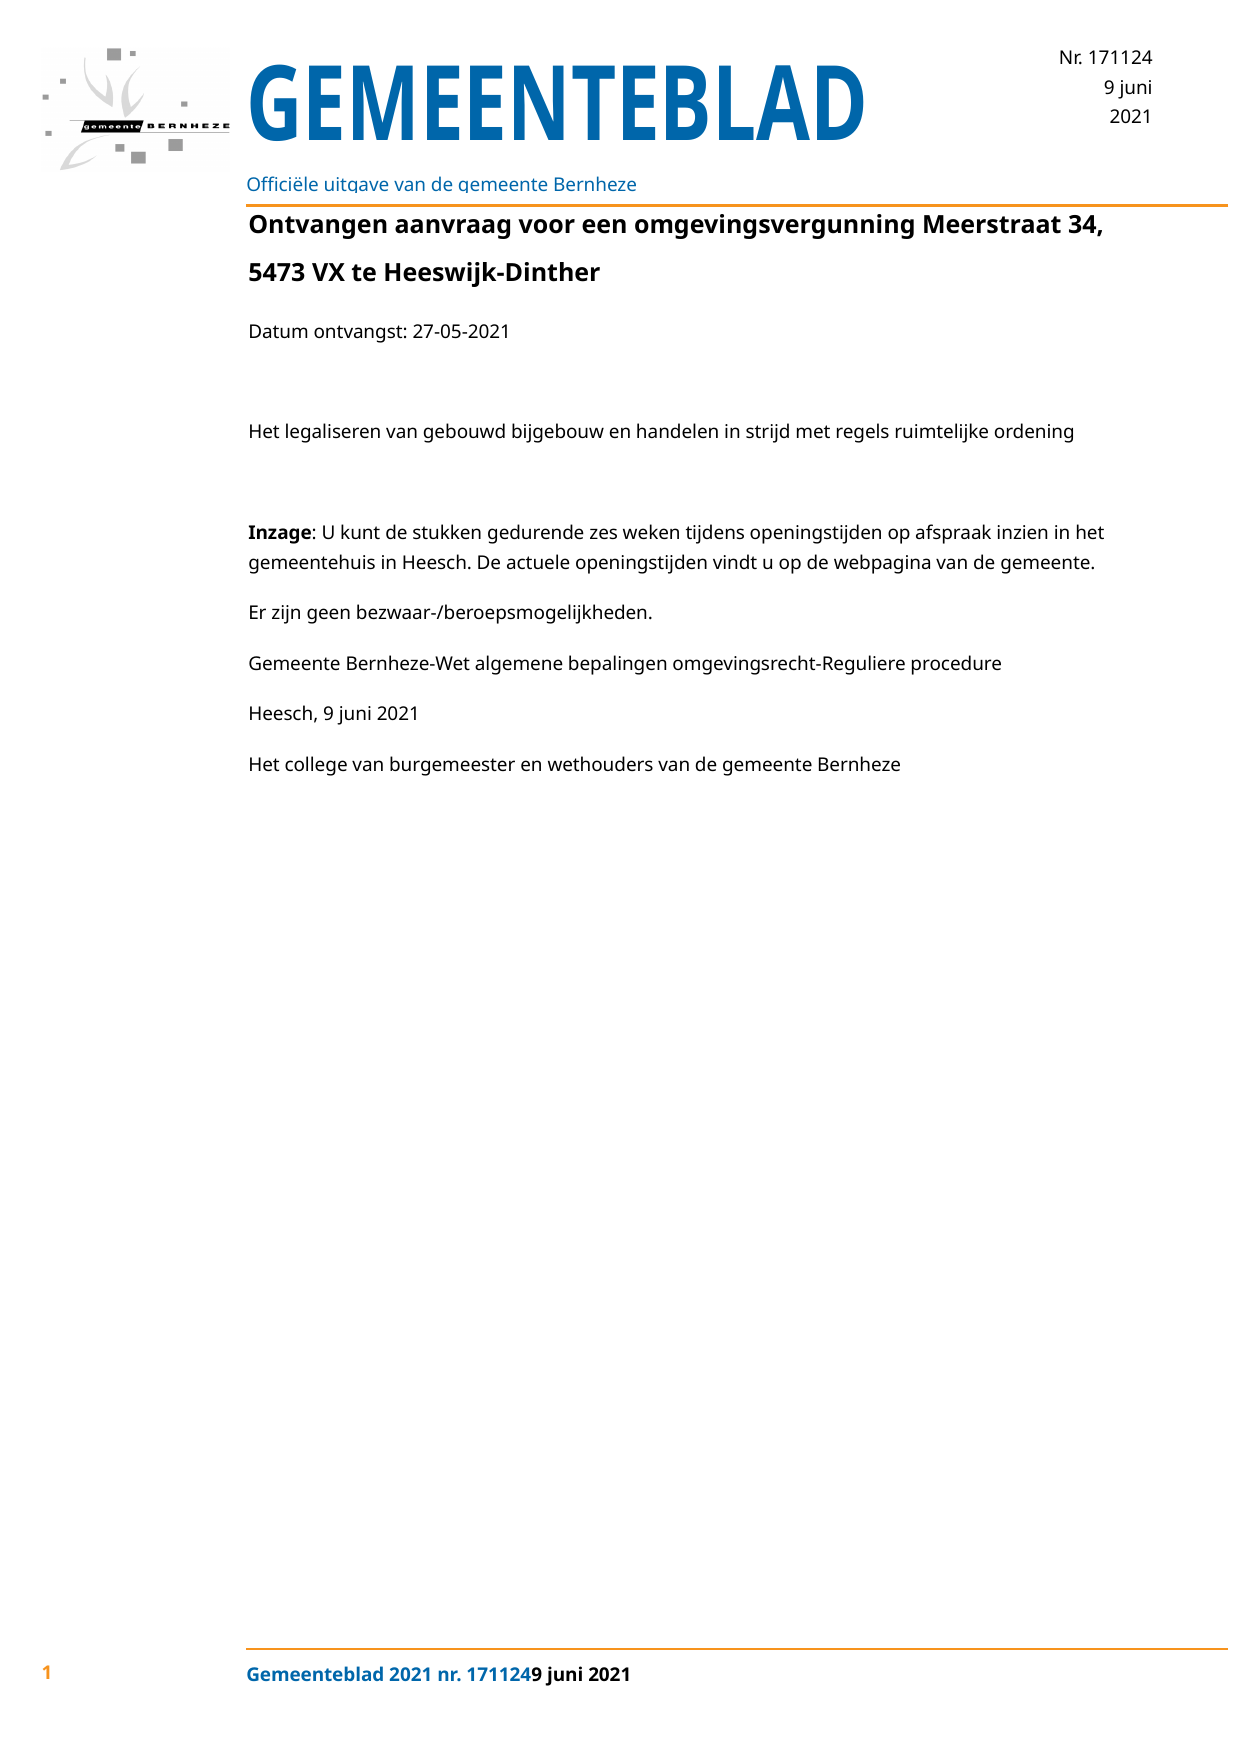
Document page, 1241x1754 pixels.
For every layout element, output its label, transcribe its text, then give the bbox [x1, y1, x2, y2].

text Heesch, 9 juni 2021 [248, 700, 1152, 726]
picture [41, 47, 231, 172]
text Datum ontvangst: 27-05-2021 [248, 318, 1152, 344]
text Ontvangen aanvraag voor een omgevingsvergunning Meerstraat 34, 5473 VX te Heeswijk-Dinther [248, 207, 1152, 288]
text Het college van burgemeester en wethouders van de gemeente Bernheze [248, 751, 1152, 777]
text Er zijn geen bezwaar-/beroepsmogelijkheden. [248, 599, 1152, 625]
text Het legaliseren van gebouwd bijgebouw en handelen in strijd met regels ruimtelijke ordening [248, 419, 1152, 444]
text Inzage: U kunt de stukken gedurende zes weken tijdens openingstijden op afspraak inzien in het gemeentehuis in Heesch. De actuele openingstijden vindt u op de webpagina van de gemeente. [248, 519, 1152, 575]
text Gemeente Bernheze-Wet algemene bepalingen omgevingsrecht-Reguliere procedure [248, 650, 1152, 676]
